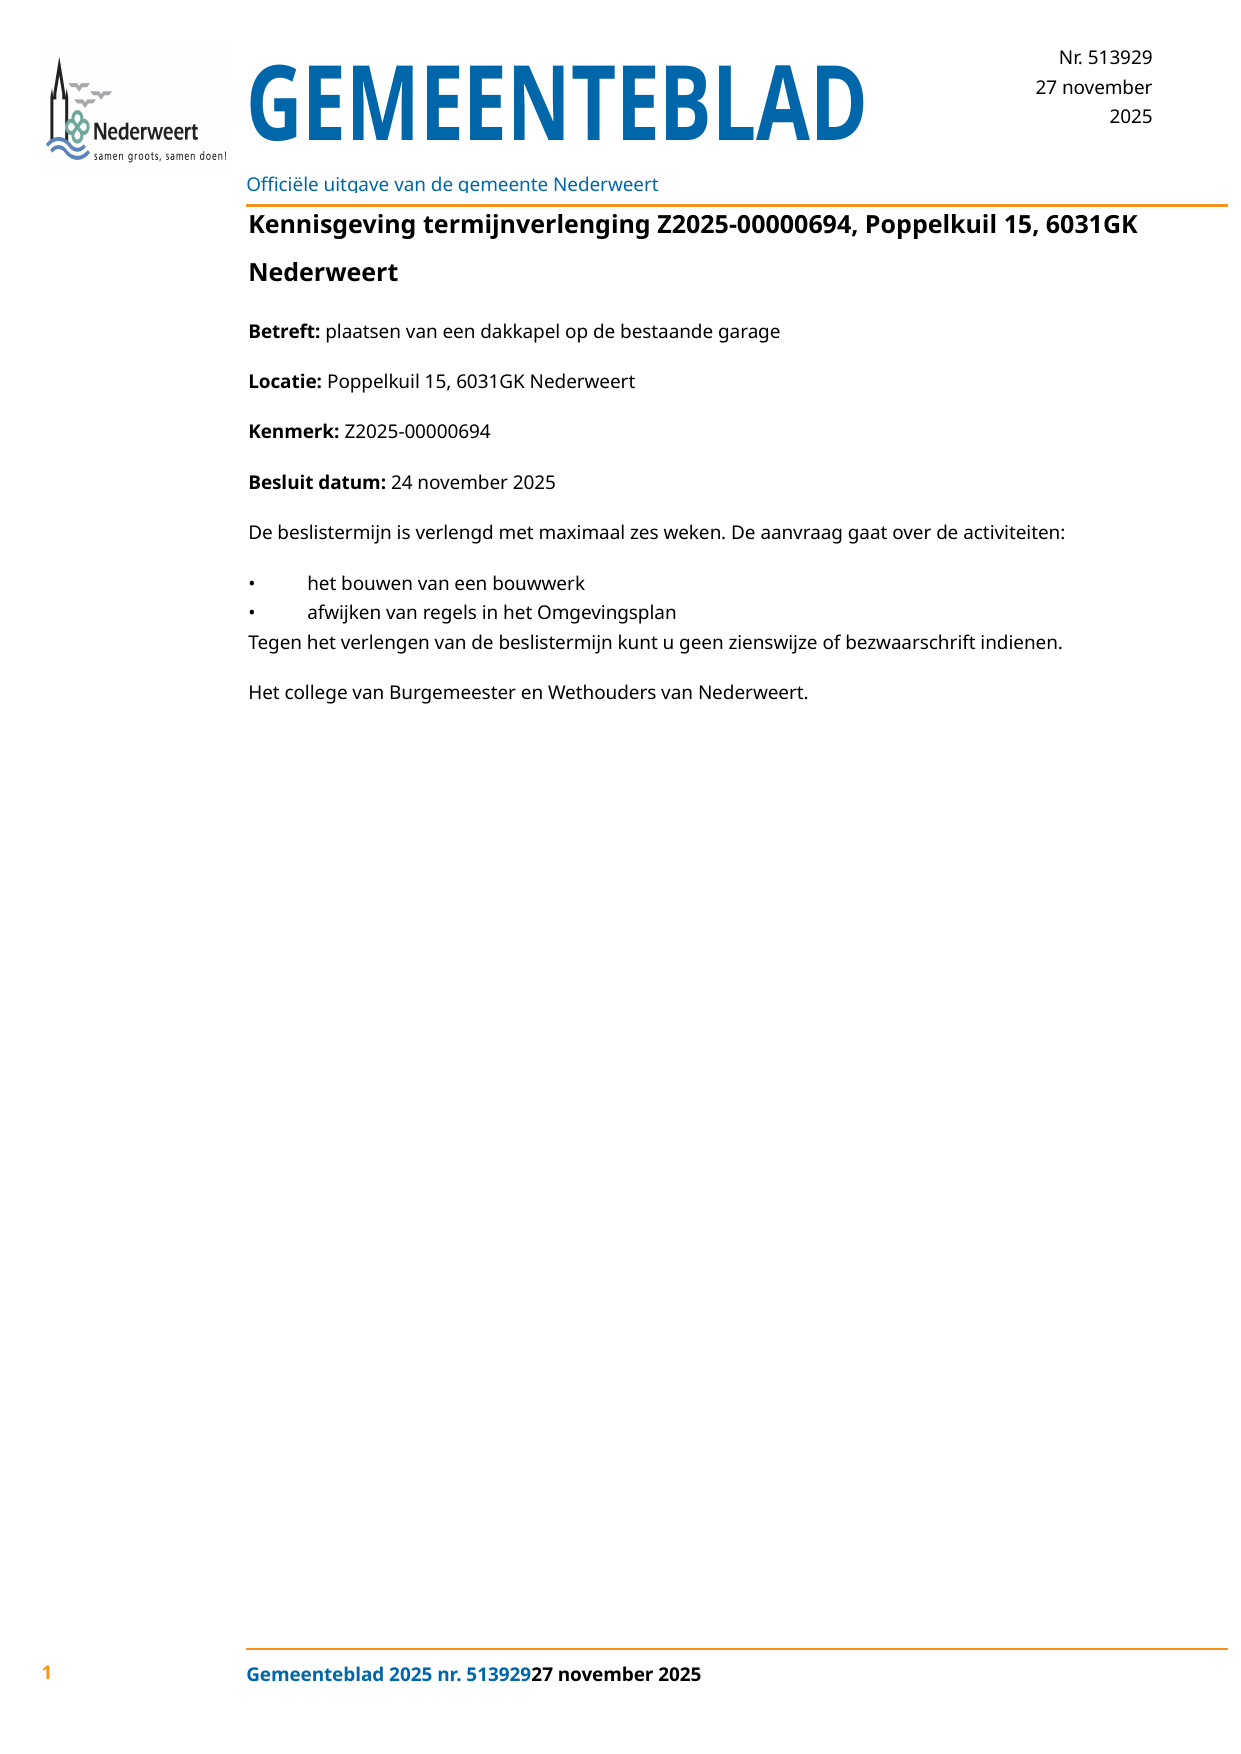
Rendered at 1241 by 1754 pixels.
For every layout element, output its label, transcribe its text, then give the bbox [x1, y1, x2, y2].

text Tegen het verlengen van de beslistermijn kunt u geen zienswijze of bezwaarschrift indienen. [248, 629, 1152, 655]
text De beslistermijn is verlengd met maximaal zes weken. De aanvraag gaat over de activiteiten: [248, 519, 1152, 545]
text Het college van Burgemeester en Wethouders van Nederweert. [248, 679, 1152, 705]
text Besluit datum: 24 november 2025 [248, 469, 1152, 495]
picture [41, 47, 231, 172]
text Kennisgeving termijnverlenging Z2025-00000694, Poppelkuil 15, 6031GK Nederweert [248, 207, 1152, 288]
list afwijken van regels in het Omgevingsplan [248, 599, 1152, 625]
list het bouwen van een bouwwerk [248, 570, 1152, 596]
text Kenmerk: Z2025-00000694 [248, 419, 1152, 444]
text Betreft: plaatsen van een dakkapel op de bestaande garage [248, 318, 1152, 344]
text Locatie: Poppelkuil 15, 6031GK Nederweert [248, 368, 1152, 394]
